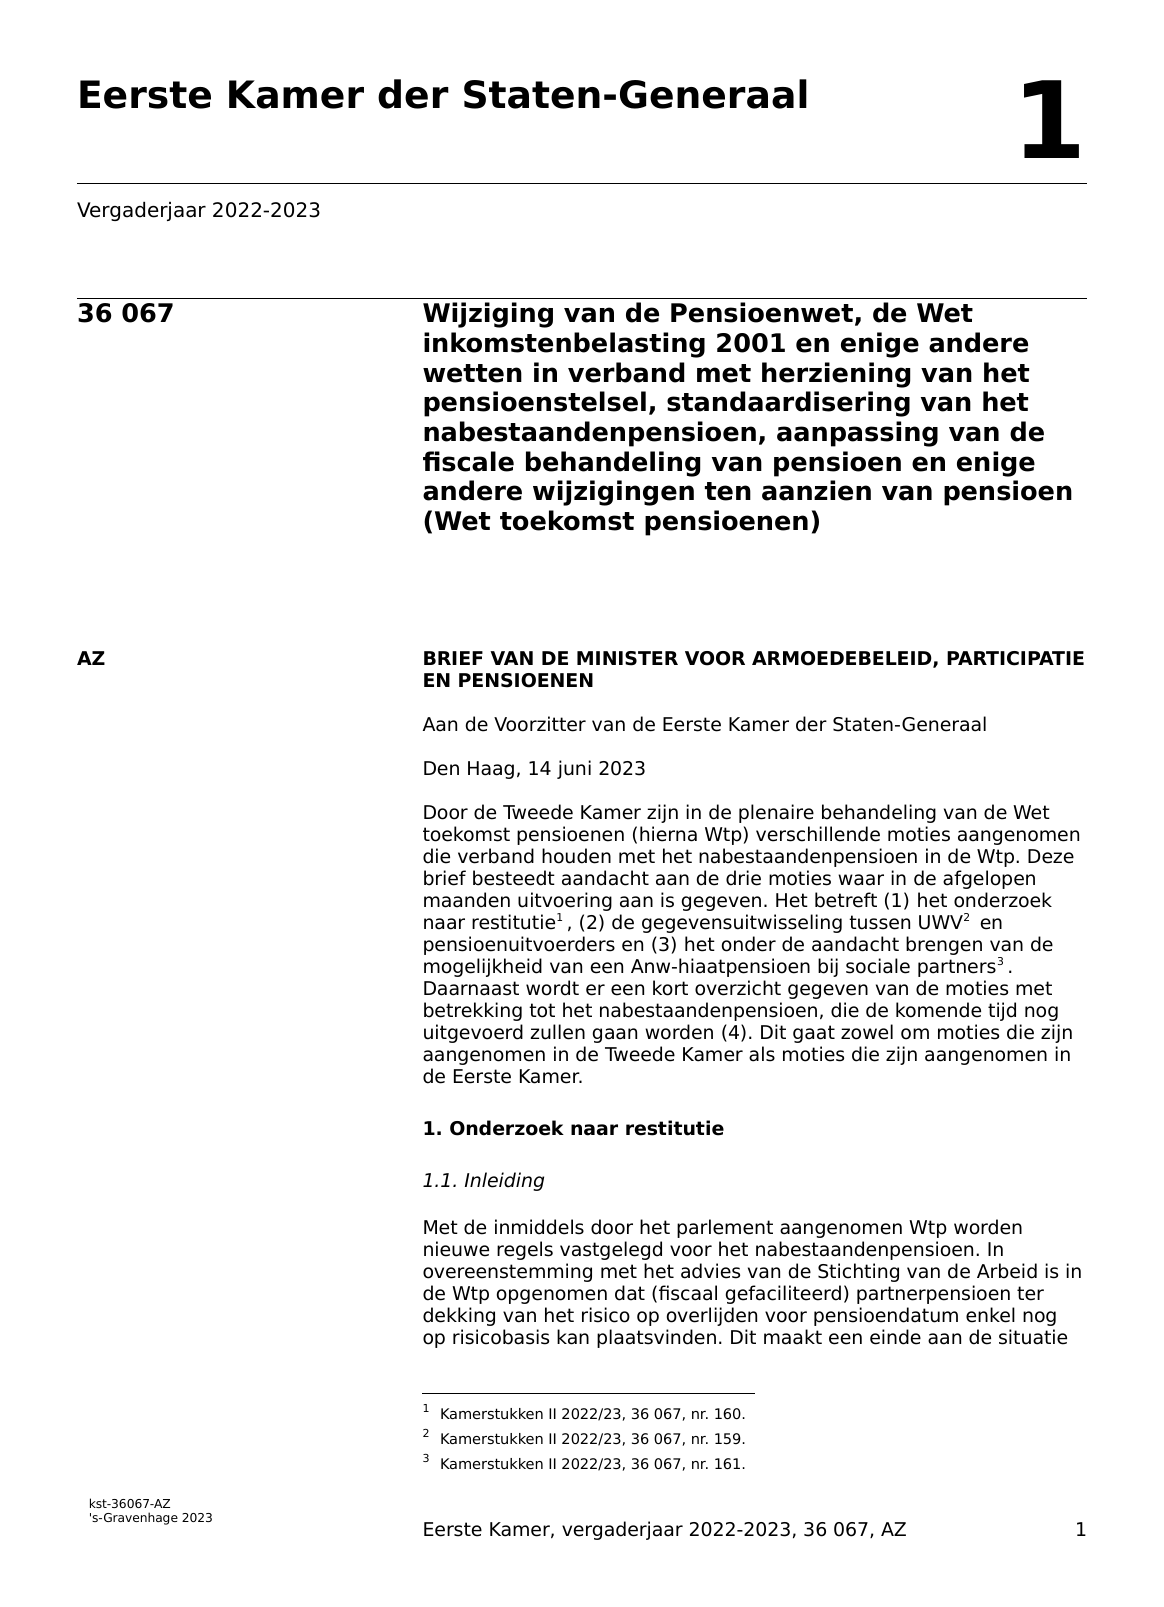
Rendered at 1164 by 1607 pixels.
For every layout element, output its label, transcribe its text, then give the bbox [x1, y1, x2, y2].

table_header Eerste Kamer der Staten-Generaal [77, 59, 886, 183]
text Aan de Voorzitter van de Eerste Kamer der Staten-Generaal [422, 714, 1087, 736]
text Kamerstukken II 2022/23, 36 067, nr. 160. [422, 1402, 1087, 1424]
subtitle 1. Onderzoek naar restitutie [422, 1118, 1087, 1140]
table_header 1 [886, 59, 1087, 183]
subtitle 36 067 Wijziging van de Pensioenwet, de Wet inkomstenbelasting 2001 en enige andere wetten in verband met herziening van het pensioenstelsel, standaardisering van het nabestaandenpensioen, aanpassing van de fiscale behandeling van pensioen en enige andere wijzigingen ten aanzien van pensioen (Wet toekomst pensioenen) [77, 299, 1087, 536]
text Door de Tweede Kamer zijn in de plenaire behandeling van de Wet toekomst pensioenen (hierna Wtp) verschillende moties aangenomen die verband houden met het nabestaandenpensioen in de Wtp. Deze brief besteedt aandacht aan de drie moties waar in de afgelopen maanden uitvoering aan is gegeven. Het betreft (1) het onderzoek naar restitutie, (2) de gegevensuitwisseling tussen UWV en pensioenuitvoerders en (3) het onder de aandacht brengen van de mogelijkheid van een Anw-hiaatpensioen bij sociale partners. Daarnaast wordt er een kort overzicht gegeven van de moties met betrekking tot het nabestaandenpensioen, die de komende tijd nog uitgevoerd zullen gaan worden (4). Dit gaat zowel om moties die zijn aangenomen in de Tweede Kamer als moties die zijn aangenomen in de Eerste Kamer. [422, 802, 1087, 1088]
text Den Haag, 14 juni 2023 [422, 758, 1087, 780]
text kst-36067-AZ [88, 1497, 323, 1511]
text Kamerstukken II 2022/23, 36 067, nr. 159. [422, 1427, 1087, 1449]
subtitle AZ BRIEF VAN DE MINISTER VOOR ARMOEDEBELEID, PARTICIPATIE EN PENSIOENEN [77, 647, 1087, 691]
text 's-Gravenhage 2023 [88, 1511, 323, 1525]
table_cell Vergaderjaar 2022-2023 [77, 184, 1087, 298]
text Met de inmiddels door het parlement aangenomen Wtp worden nieuwe regels vastgelegd voor het nabestaandenpensioen. In overeenstemming met het advies van de Stichting van de Arbeid is in de Wtp opgenomen dat (fiscaal gefaciliteerd) partnerpensioen ter dekking van het risico op overlijden voor pensioendatum enkel nog op risicobasis kan plaatsvinden. Dit maakt een einde aan de situatie [422, 1217, 1087, 1348]
text Kamerstukken II 2022/23, 36 067, nr. 161. [422, 1452, 1087, 1474]
subtitle 1.1. Inleiding [422, 1170, 1087, 1192]
